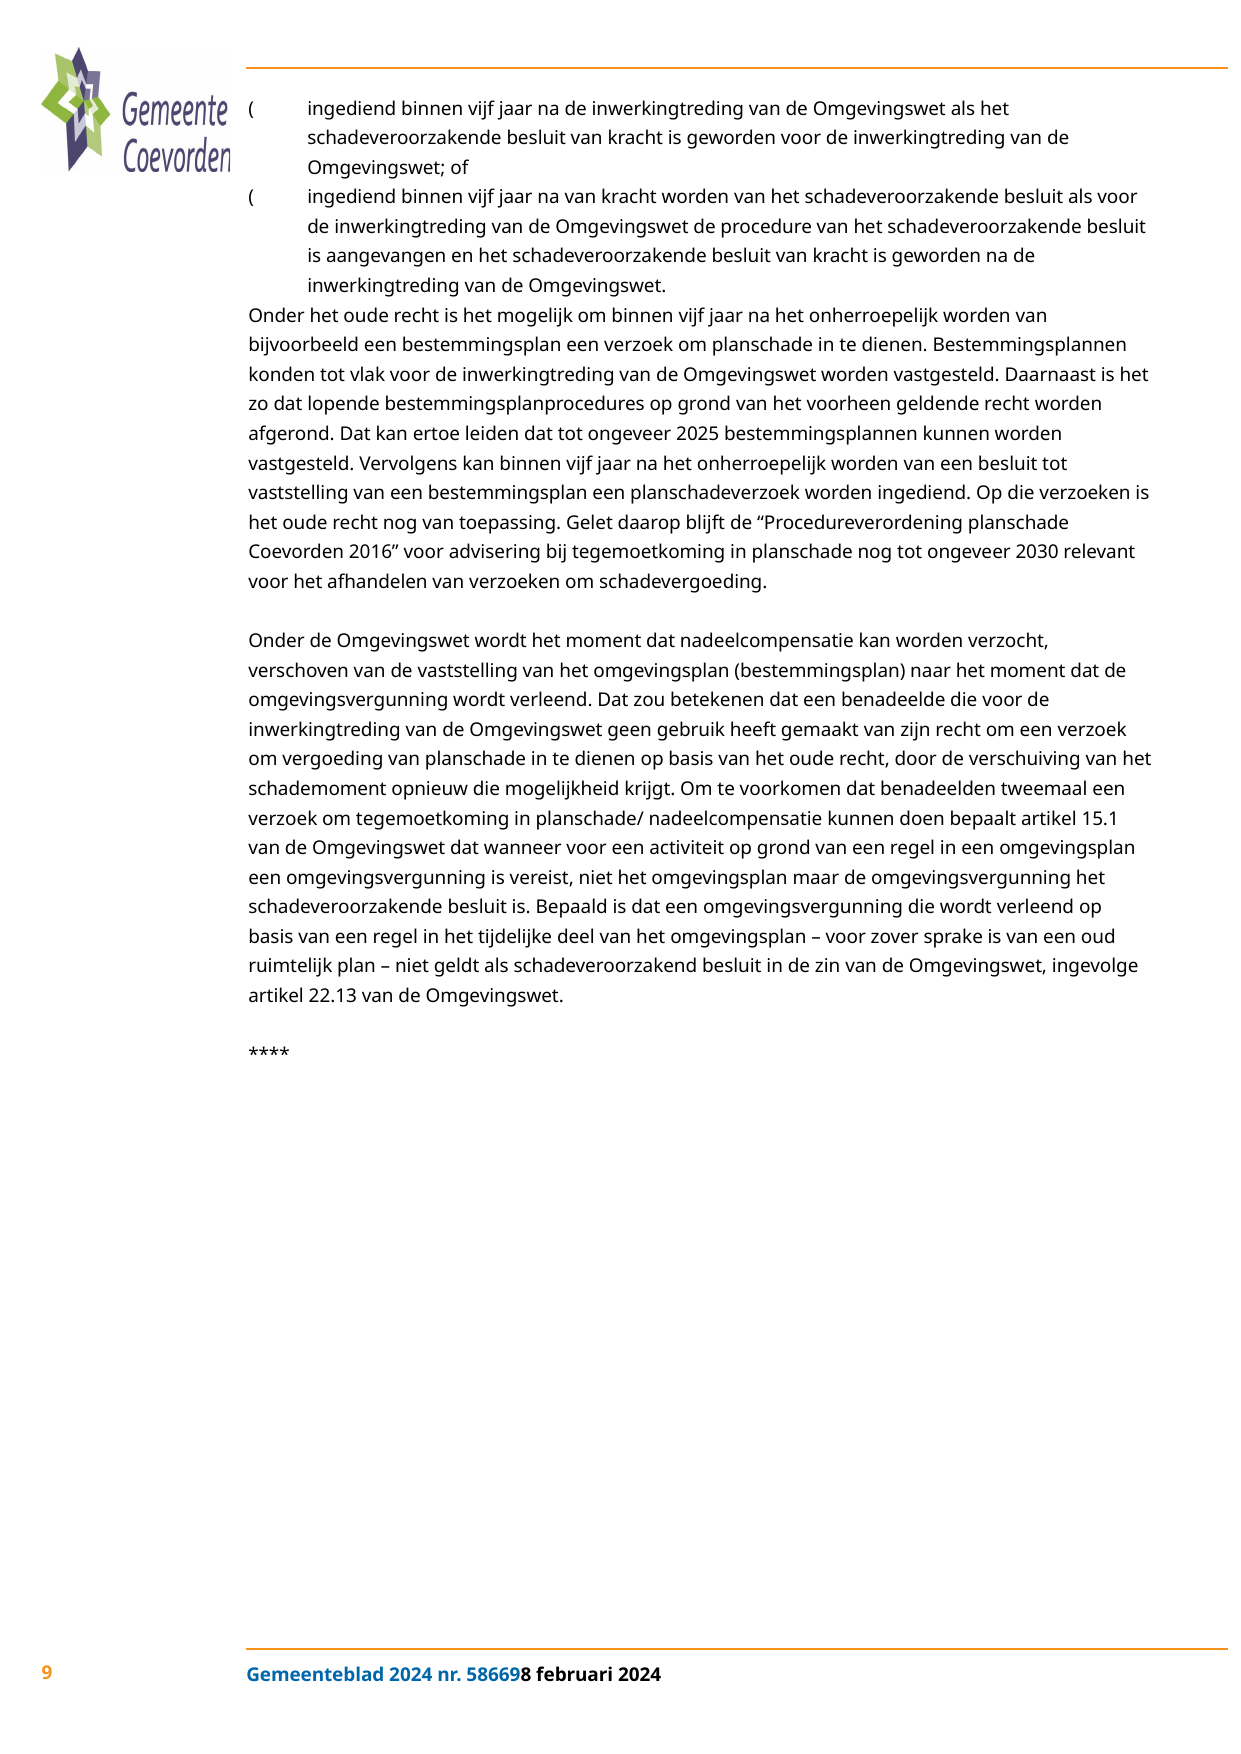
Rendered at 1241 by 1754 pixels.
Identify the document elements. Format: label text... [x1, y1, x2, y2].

list ingediend binnen vijf jaar na de inwerkingtreding van de Omgevingswet als het schadeveroorzakende besluit van kracht is geworden voor de inwerkingtreding van de Omgevingswet; of [248, 95, 1152, 180]
picture [41, 47, 231, 172]
text Onder de Omgevingswet wordt het moment dat nadeelcompensatie kan worden verzocht, verschoven van de vaststelling van het omgevingsplan (bestemmingsplan) naar het moment dat de omgevingsvergunning wordt verleend. Dat zou betekenen dat een benadeelde die voor de inwerkingtreding van de Omgevingswet geen gebruik heeft gemaakt van zijn recht om een verzoek om vergoeding van planschade in te dienen op basis van het oude recht, door de verschuiving van het schademoment opnieuw die mogelijkheid krijgt. Om te voorkomen dat benadeelden tweemaal een verzoek om tegemoetkoming in planschade/ nadeelcompensatie kunnen doen bepaalt artikel 15.1 van de Omgevingswet dat wanneer voor een activiteit op grond van een regel in een omgevingsplan een omgevingsvergunning is vereist, niet het omgevingsplan maar de omgevingsvergunning het schadeveroorzakende besluit is. Bepaald is dat een omgevingsvergunning die wordt verleend op basis van een regel in het tijdelijke deel van het omgevingsplan – voor zover sprake is van een oud ruimtelijk plan – niet geldt als schadeveroorzakend besluit in de zin van de Omgevingswet, ingevolge artikel 22.13 van de Omgevingswet. [248, 627, 1152, 1008]
list ingediend binnen vijf jaar na van kracht worden van het schadeveroorzakende besluit als voor de inwerkingtreding van de Omgevingswet de procedure van het schadeveroorzakende besluit is aangevangen en het schadeveroorzakende besluit van kracht is geworden na de inwerkingtreding van de Omgevingswet. [248, 183, 1152, 298]
text Onder het oude recht is het mogelijk om binnen vijf jaar na het onherroepelijk worden van bijvoorbeeld een bestemmingsplan een verzoek om planschade in te dienen. Bestemmingsplannen konden tot vlak voor de inwerkingtreding van de Omgevingswet worden vastgesteld. Daarnaast is het zo dat lopende bestemmingsplanprocedures op grond van het voorheen geldende recht worden afgerond. Dat kan ertoe leiden dat tot ongeveer 2025 bestemmingsplannen kunnen worden vastgesteld. Vervolgens kan binnen vijf jaar na het onherroepelijk worden van een besluit tot vaststelling van een bestemmingsplan een planschadeverzoek worden ingediend. Op die verzoeken is het oude recht nog van toepassing. Gelet daarop blijft de “Procedureverordening planschade Coevorden 2016” voor advisering bij tegemoetkoming in planschade nog tot ongeveer 2030 relevant voor het afhandelen van verzoeken om schadevergoeding. [248, 302, 1152, 594]
text **** [248, 1041, 1152, 1067]
